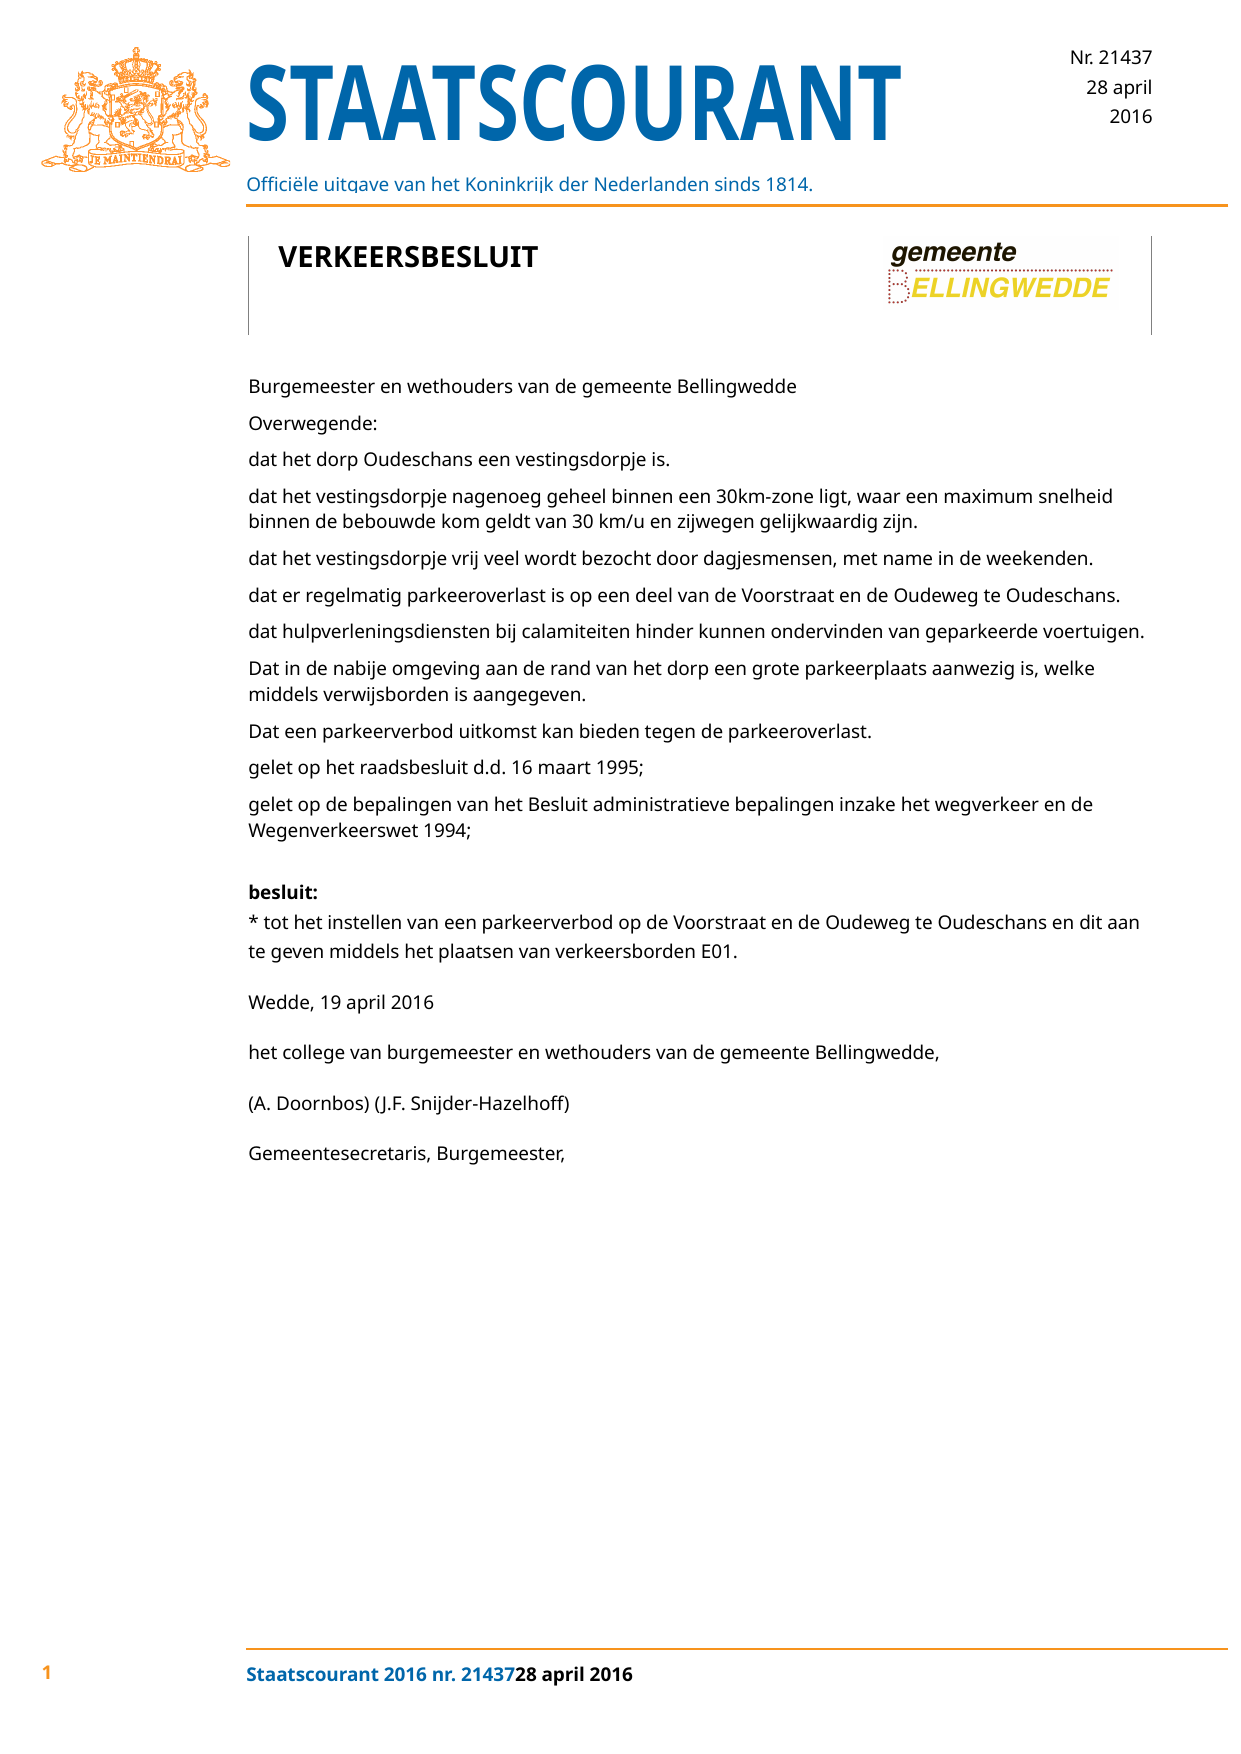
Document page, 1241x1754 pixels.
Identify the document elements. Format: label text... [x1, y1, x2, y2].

text het college van burgemeester en wethouders van de gemeente Bellingwedde, [248, 1039, 1152, 1065]
text * tot het instellen van een parkeerverbod op de Voorstraat en de Oudeweg te Oudeschans en dit aan te geven middels het plaatsen van verkeersborden E01. [248, 909, 1152, 964]
text Burgemeester en wethouders van de gemeente Bellingwedde [248, 373, 1152, 399]
text Overwegende: [248, 410, 1152, 435]
text dat het vestingsdorpje nagenoeg geheel binnen een 30km-zone ligt, waar een maximum snelheid binnen de bebouwde kom geldt van 30 km/u en zijwegen gelijkwaardig zijn. [248, 483, 1152, 534]
table_header [1119, 236, 1151, 309]
text dat het dorp Oudeschans een vestingsdorpje is. [248, 446, 1152, 472]
text gelet op het raadsbesluit d.d. 16 maart 1995; [248, 754, 1152, 780]
text besluit: [248, 879, 1152, 905]
picture [41, 47, 231, 172]
text gelet op de bepalingen van het Besluit administratieve bepalingen inzake het wegverkeer en de Wegenverkeerswet 1994; [248, 791, 1152, 843]
text dat het vestingsdorpje vrij veel wordt bezocht door dagjesmensen, met name in de weekenden. [248, 545, 1152, 571]
text Dat een parkeerverbod uitkomst kan bieden tegen de parkeeroverlast. [248, 718, 1152, 743]
text dat er regelmatig parkeeroverlast is op een deel van de Voorstraat en de Oudeweg te Oudeschans. [248, 582, 1152, 608]
table_header [850, 236, 882, 309]
text Wedde, 19 april 2016 [248, 989, 1152, 1015]
text Gemeentesecretaris, Burgemeester, [248, 1140, 1152, 1166]
text dat hulpverleningsdiensten bij calamiteiten hinder kunnen ondervinden van geparkeerde voertuigen. [248, 619, 1152, 644]
text Dat in de nabije omgeving aan de rand van het dorp een grote parkeerplaats aanwezig is, welke middels verwijsborden is aangegeven. [248, 655, 1152, 707]
table_header [850, 310, 1151, 335]
text (A. Doornbos) (J.F. Snijder-Hazelhoff) [248, 1090, 1152, 1116]
picture [882, 236, 1119, 310]
table_header VERKEERSBESLUIT [249, 236, 850, 335]
